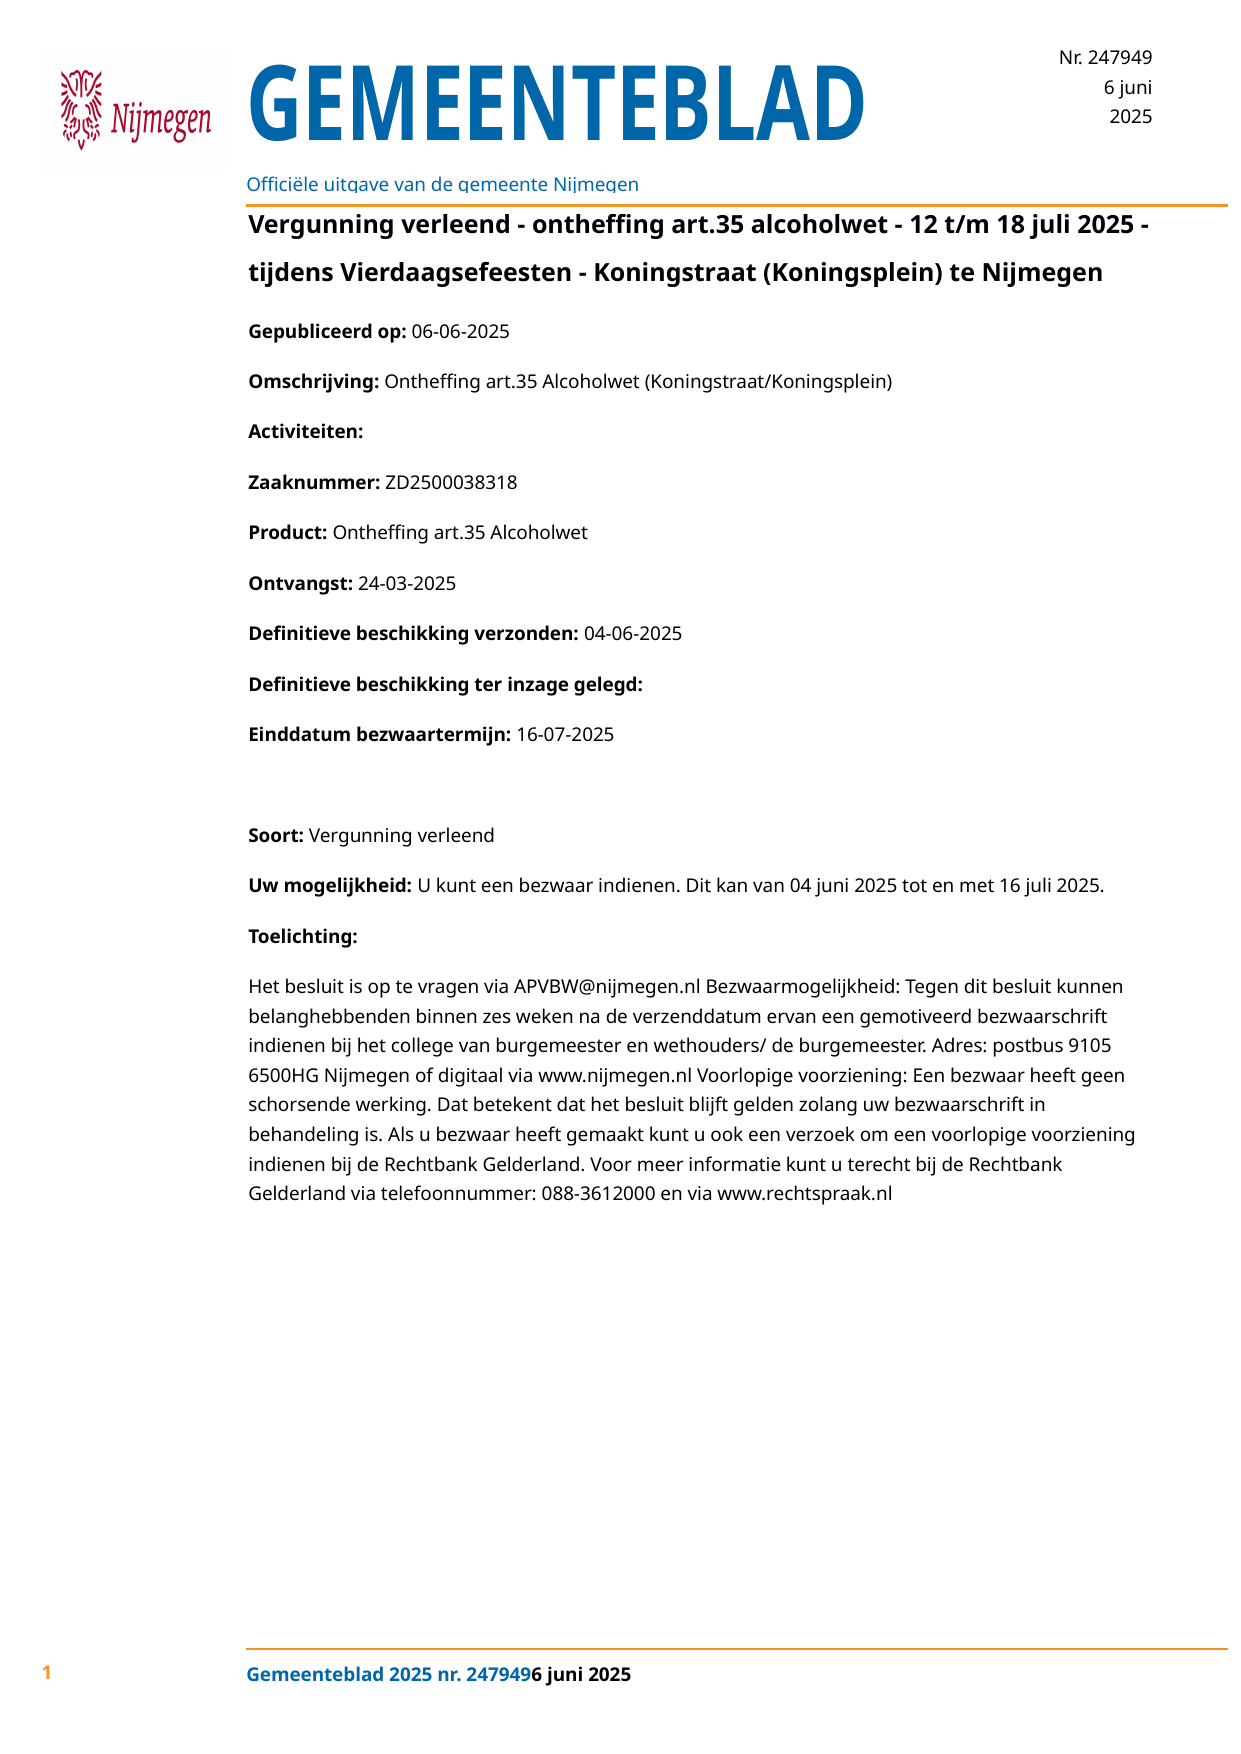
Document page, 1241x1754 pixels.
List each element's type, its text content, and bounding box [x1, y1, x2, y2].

text Zaaknummer: ZD2500038318 [248, 469, 1152, 495]
text Einddatum bezwaartermijn: 16-07-2025 [248, 721, 1152, 747]
text Toelichting: [248, 923, 1152, 949]
text Soort: Vergunning verleend [248, 822, 1152, 848]
text Omschrijving: Ontheffing art.35 Alcoholwet (Koningstraat/Koningsplein) [248, 368, 1152, 394]
text Definitieve beschikking verzonden: 04-06-2025 [248, 620, 1152, 646]
text Product: Ontheffing art.35 Alcoholwet [248, 519, 1152, 545]
text Vergunning verleend - ontheffing art.35 alcoholwet - 12 t/m 18 juli 2025 - tijdens Vierdaagsefeesten - Koningstraat (Koningsplein) te Nijmegen [248, 207, 1152, 288]
picture [41, 47, 231, 172]
text Gepubliceerd op: 06-06-2025 [248, 318, 1152, 344]
text Het besluit is op te vragen via APVBW@nijmegen.nl Bezwaarmogelijkheid: Tegen dit besluit kunnen belanghebbenden binnen zes weken na de verzenddatum ervan een gemotiveerd bezwaarschrift indienen bij het college van burgemeester en wethouders/ de burgemeester. Adres: postbus 9105 6500HG Nijmegen of digitaal via www.nijmegen.nl Voorlopige voorziening: Een bezwaar heeft geen schorsende werking. Dat betekent dat het besluit blijft gelden zolang uw bezwaarschrift in behandeling is. Als u bezwaar heeft gemaakt kunt u ook een verzoek om een voorlopige voorziening indienen bij de Rechtbank Gelderland. Voor meer informatie kunt u terecht bij de Rechtbank Gelderland via telefoonnummer: 088-3612000 en via www.rechtspraak.nl [248, 973, 1152, 1206]
text Ontvangst: 24-03-2025 [248, 570, 1152, 596]
text Uw mogelijkheid: U kunt een bezwaar indienen. Dit kan van 04 juni 2025 tot en met 16 juli 2025. [248, 872, 1152, 898]
text Definitieve beschikking ter inzage gelegd: [248, 671, 1152, 697]
text Activiteiten: [248, 419, 1152, 444]
